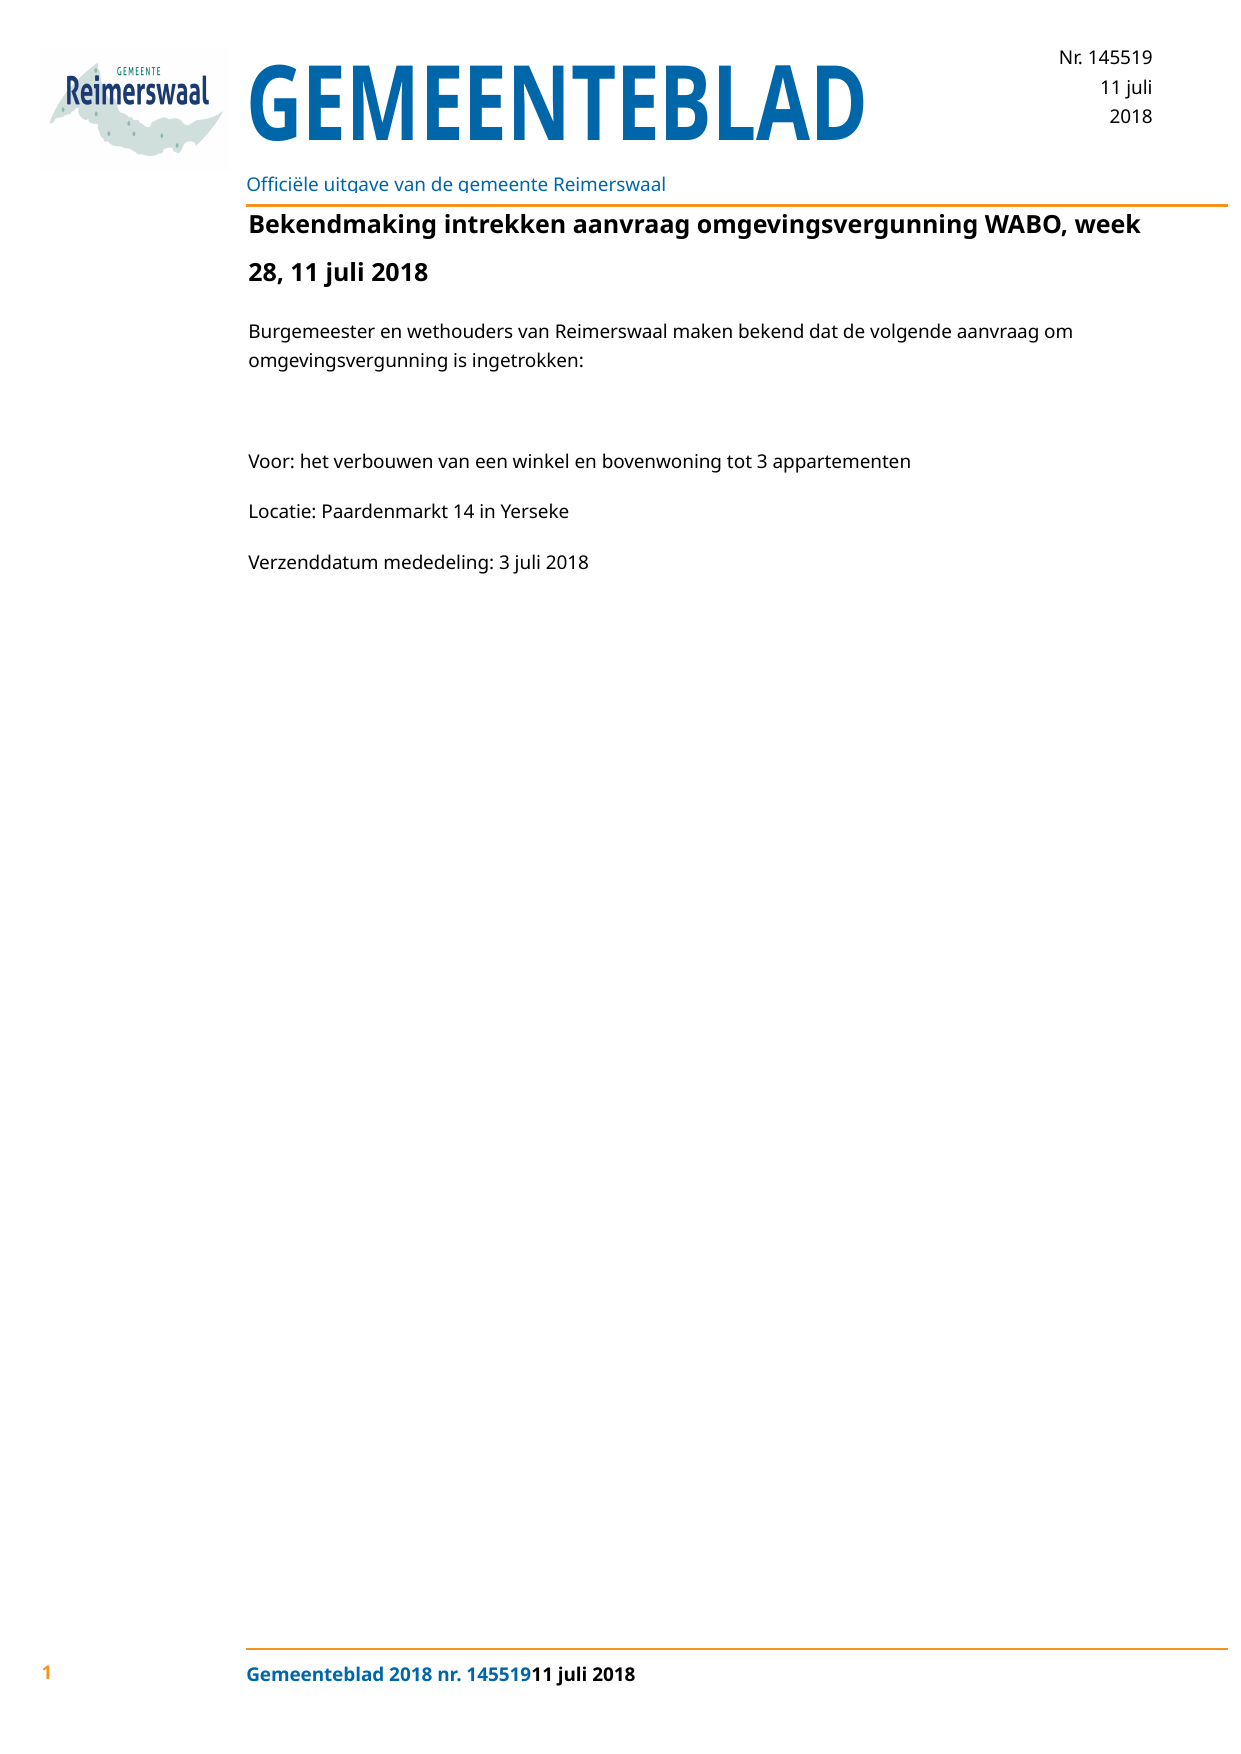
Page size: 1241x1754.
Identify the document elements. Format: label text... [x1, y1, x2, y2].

text Locatie: Paardenmarkt 14 in Yerseke [248, 499, 1152, 524]
text Burgemeester en wethouders van Reimerswaal maken bekend dat de volgende aanvraag om omgevingsvergunning is ingetrokken: [248, 318, 1152, 373]
text Verzenddatum mededeling: 3 juli 2018 [248, 549, 1152, 575]
text Voor: het verbouwen van een winkel en bovenwoning tot 3 appartementen [248, 448, 1152, 474]
picture [41, 47, 231, 172]
text Bekendmaking intrekken aanvraag omgevingsvergunning WABO, week 28, 11 juli 2018 [248, 207, 1152, 288]
